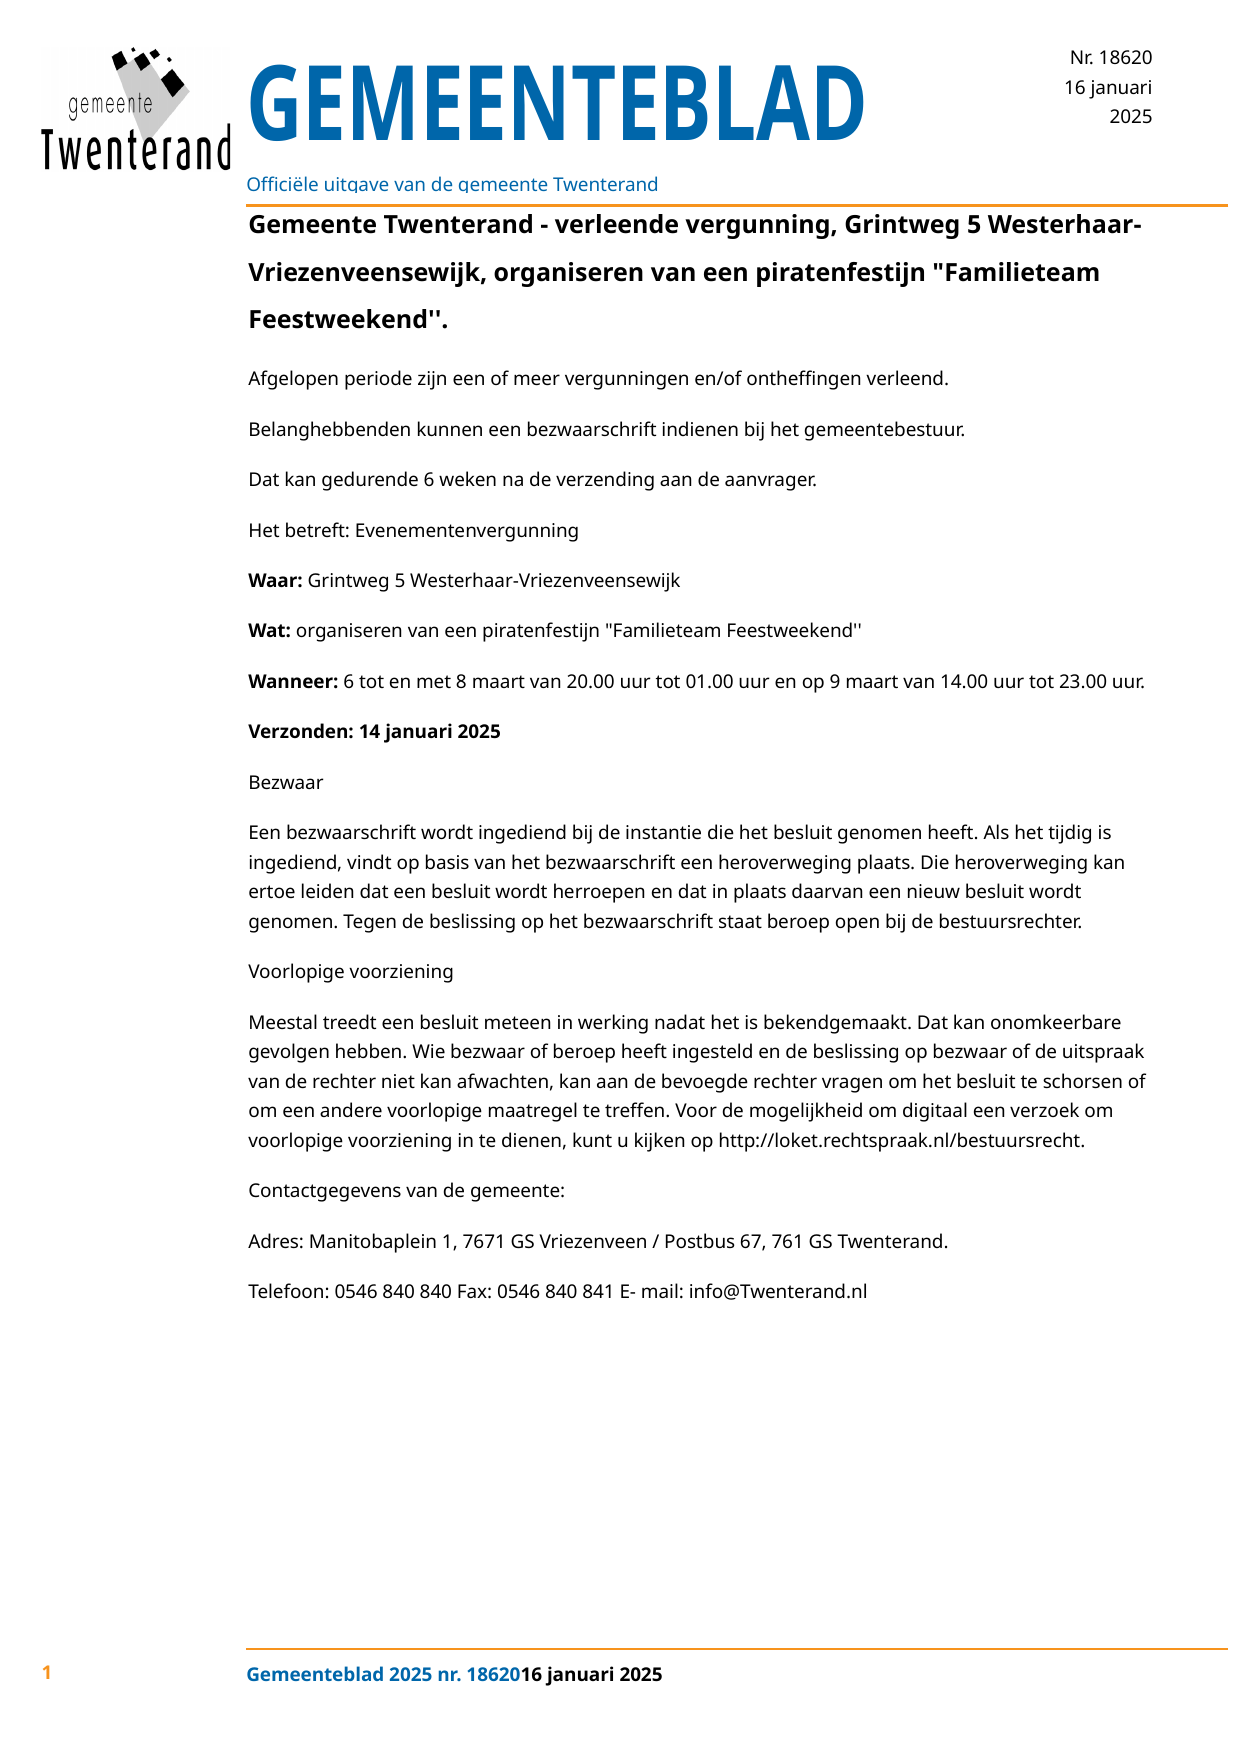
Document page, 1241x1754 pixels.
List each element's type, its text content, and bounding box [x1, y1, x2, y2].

text Adres: Manitobaplein 1, 7671 GS Vriezenveen / Postbus 67, 761 GS Twenterand. [248, 1228, 1152, 1254]
text Bezwaar [248, 769, 1152, 794]
text Afgelopen periode zijn een of meer vergunningen en/of ontheffingen verleend. [248, 366, 1152, 391]
text Belanghebbenden kunnen een bezwaarschrift indienen bij het gemeentebestuur. [248, 416, 1152, 442]
text Wanneer: 6 tot en met 8 maart van 20.00 uur tot 01.00 uur en op 9 maart van 14.00 uur tot 23.00 uur. [248, 668, 1152, 694]
text Gemeente Twenterand - verleende vergunning, Grintweg 5 Westerhaar-Vriezenveensewijk, organiseren van een piratenfestijn "Familieteam Feestweekend''. [248, 207, 1152, 336]
picture [41, 47, 231, 172]
text Meestal treedt een besluit meteen in werking nadat het is bekendgemaakt. Dat kan onomkeerbare gevolgen hebben. Wie bezwaar of beroep heeft ingesteld en de beslissing op bezwaar of de uitspraak van de rechter niet kan afwachten, kan aan de bevoegde rechter vragen om het besluit te schorsen of om een andere voorlopige maatregel te treffen. Voor de mogelijkheid om digitaal een verzoek om voorlopige voorziening in te dienen, kunt u kijken op http://loket.rechtspraak.nl/bestuursrecht. [248, 1009, 1152, 1153]
text Telefoon: 0546 840 840 Fax: 0546 840 841 E- mail: info@Twenterand.nl [248, 1278, 1152, 1304]
text Contactgegevens van de gemeente: [248, 1178, 1152, 1203]
text Dat kan gedurende 6 weken na de verzending aan de aanvrager. [248, 466, 1152, 492]
text Het betreft: Evenementenvergunning [248, 517, 1152, 542]
text Een bezwaarschrift wordt ingediend bij de instantie die het besluit genomen heeft. Als het tijdig is ingediend, vindt op basis van het bezwaarschrift een heroverweging plaats. Die heroverweging kan ertoe leiden dat een besluit wordt herroepen en dat in plaats daarvan een nieuw besluit wordt genomen. Tegen de beslissing op het bezwaarschrift staat beroep open bij de bestuursrechter. [248, 819, 1152, 934]
text Waar: Grintweg 5 Westerhaar-Vriezenveensewijk [248, 567, 1152, 593]
text Voorlopige voorziening [248, 958, 1152, 984]
text Verzonden: 14 januari 2025 [248, 718, 1152, 744]
text Wat: organiseren van een piratenfestijn "Familieteam Feestweekend'' [248, 618, 1152, 643]
